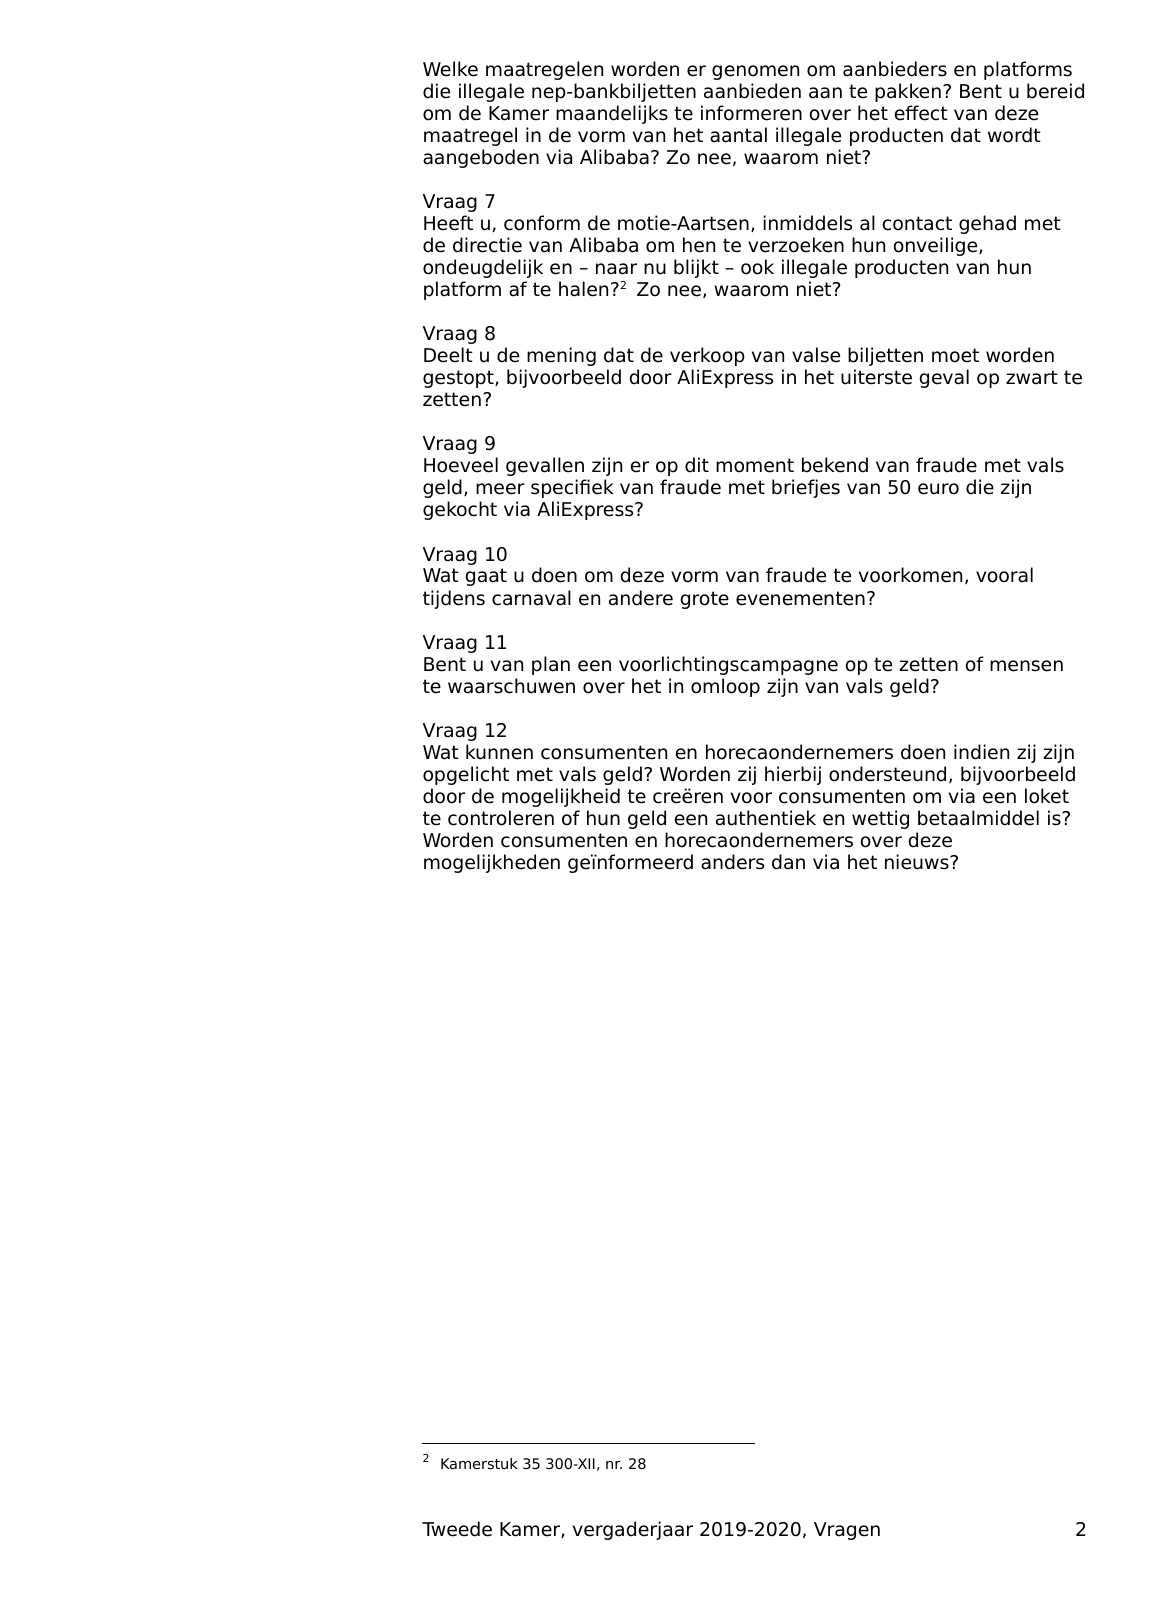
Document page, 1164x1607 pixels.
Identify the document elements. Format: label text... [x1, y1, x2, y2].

text Vraag 10 [422, 543, 1087, 565]
text Vraag 12 [422, 720, 1087, 742]
text Heeft u, conform de motie-Aartsen, inmiddels al contact gehad met de directie van Alibaba om hen te verzoeken hun onveilige, ondeugdelijk en – naar nu blijkt – ook illegale producten van hun platform af te halen? Zo nee, waarom niet? [422, 213, 1087, 301]
text Deelt u de mening dat de verkoop van valse biljetten moet worden gestopt, bijvoorbeeld door AliExpress in het uiterste geval op zwart te zetten? [422, 345, 1087, 411]
text Wat kunnen consumenten en horecaondernemers doen indien zij zijn opgelicht met vals geld? Worden zij hierbij ondersteund, bijvoorbeeld door de mogelijkheid te creëren voor consumenten om via een loket te controleren of hun geld een authentiek en wettig betaalmiddel is? Worden consumenten en horecaondernemers over deze mogelijkheden geïnformeerd anders dan via het nieuws? [422, 742, 1087, 873]
text Hoeveel gevallen zijn er op dit moment bekend van fraude met vals geld, meer specifiek van fraude met briefjes van 50 euro die zijn gekocht via AliExpress? [422, 455, 1087, 521]
text Bent u van plan een voorlichtingscampagne op te zetten of mensen te waarschuwen over het in omloop zijn van vals geld? [422, 653, 1087, 697]
text Vraag 8 [422, 323, 1087, 345]
text Vraag 7 [422, 191, 1087, 213]
text Wat gaat u doen om deze vorm van fraude te voorkomen, vooral tijdens carnaval en andere grote evenementen? [422, 565, 1087, 609]
text Kamerstuk 35 300-XII, nr. 28 [422, 1452, 1087, 1474]
text Vraag 11 [422, 632, 1087, 653]
text Welke maatregelen worden er genomen om aanbieders en platforms die illegale nep-bankbiljetten aanbieden aan te pakken? Bent u bereid om de Kamer maandelijks te informeren over het effect van deze maatregel in de vorm van het aantal illegale producten dat wordt aangeboden via Alibaba? Zo nee, waarom niet? [422, 59, 1087, 169]
text Vraag 9 [422, 433, 1087, 455]
